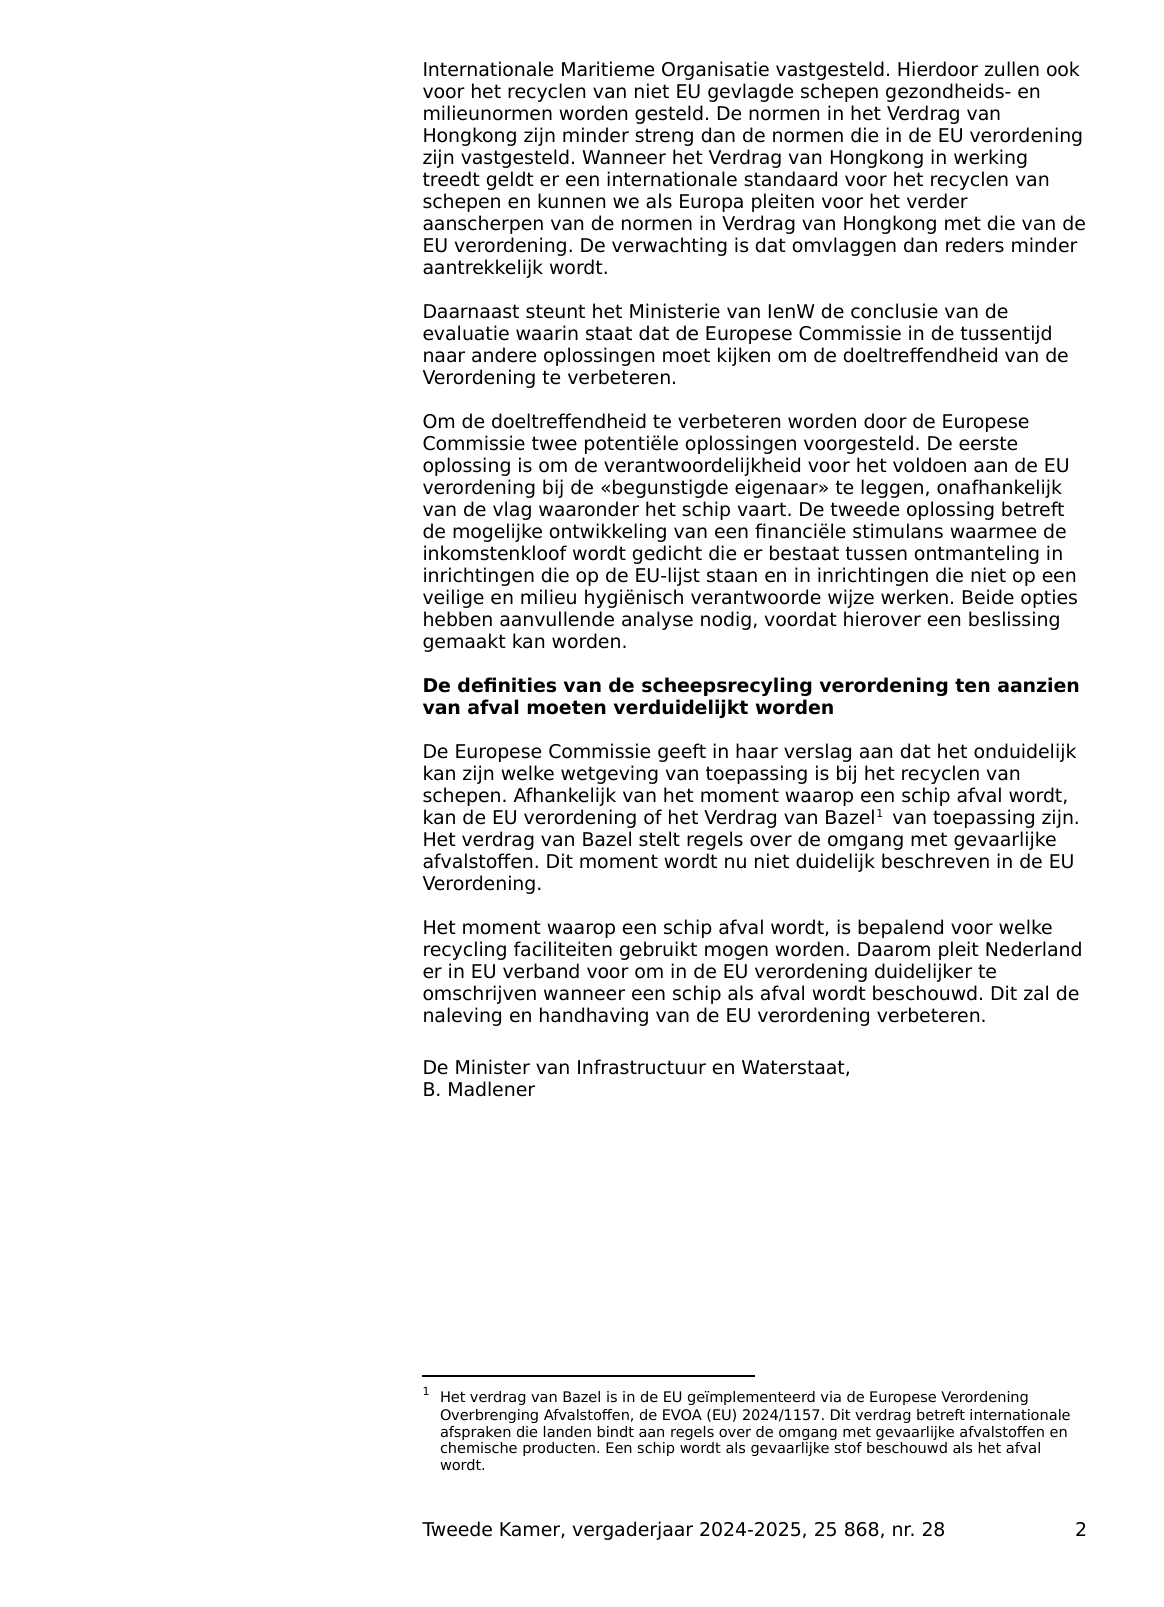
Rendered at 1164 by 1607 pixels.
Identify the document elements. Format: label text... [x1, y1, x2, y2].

text Om de doeltreffendheid te verbeteren worden door de Europese Commissie twee potentiële oplossingen voorgesteld. De eerste oplossing is om de verantwoordelijkheid voor het voldoen aan de EU verordening bij de «begunstigde eigenaar» te leggen, onafhankelijk van de vlag waaronder het schip vaart. De tweede oplossing betreft de mogelijke ontwikkeling van een financiële stimulans waarmee de inkomstenkloof wordt gedicht die er bestaat tussen ontmanteling in inrichtingen die op de EU-lijst staan en in inrichtingen die niet op een veilige en milieu hygiënisch verantwoorde wijze werken. Beide opties hebben aanvullende analyse nodig, voordat hierover een beslissing gemaakt kan worden. [422, 411, 1087, 653]
text Daarnaast steunt het Ministerie van IenW de conclusie van de evaluatie waarin staat dat de Europese Commissie in de tussentijd naar andere oplossingen moet kijken om de doeltreffendheid van de Verordening te verbeteren. [422, 301, 1087, 389]
text De Europese Commissie geeft in haar verslag aan dat het onduidelijk kan zijn welke wetgeving van toepassing is bij het recyclen van schepen. Afhankelijk van het moment waarop een schip afval wordt, kan de EU verordening of het Verdrag van Bazel van toepassing zijn. Het verdrag van Bazel stelt regels over de omgang met gevaarlijke afvalstoffen. Dit moment wordt nu niet duidelijk beschreven in de EU Verordening. [422, 741, 1087, 895]
subtitle De definities van de scheepsrecyling verordening ten aanzien van afval moeten verduidelijkt worden [422, 675, 1087, 719]
text Het moment waarop een schip afval wordt, is bepalend voor welke recycling faciliteiten gebruikt mogen worden. Daarom pleit Nederland er in EU verband voor om in de EU verordening duidelijker te omschrijven wanneer een schip als afval wordt beschouwd. Dit zal de naleving en handhaving van de EU verordening verbeteren. [422, 917, 1087, 1027]
text Internationale Maritieme Organisatie vastgesteld. Hierdoor zullen ook voor het recyclen van niet EU gevlagde schepen gezondheids- en milieunormen worden gesteld. De normen in het Verdrag van Hongkong zijn minder streng dan de normen die in de EU verordening zijn vastgesteld. Wanneer het Verdrag van Hongkong in werking treedt geldt er een internationale standaard voor het recyclen van schepen en kunnen we als Europa pleiten voor het verder aanscherpen van de normen in Verdrag van Hongkong met die van de EU verordening. De verwachting is dat omvlaggen dan reders minder aantrekkelijk wordt. [422, 59, 1087, 279]
text De Minister van Infrastructuur en Waterstaat, B. Madlener [422, 1057, 1087, 1101]
text Het verdrag van Bazel is in de EU geïmplementeerd via de Europese Verordening Overbrenging Afvalstoffen, de EVOA (EU) 2024/1157. Dit verdrag betreft internationale afspraken die landen bindt aan regels over de omgang met gevaarlijke afvalstoffen en chemische producten. Een schip wordt als gevaarlijke stof beschouwd als het afval wordt. [422, 1385, 1087, 1474]
